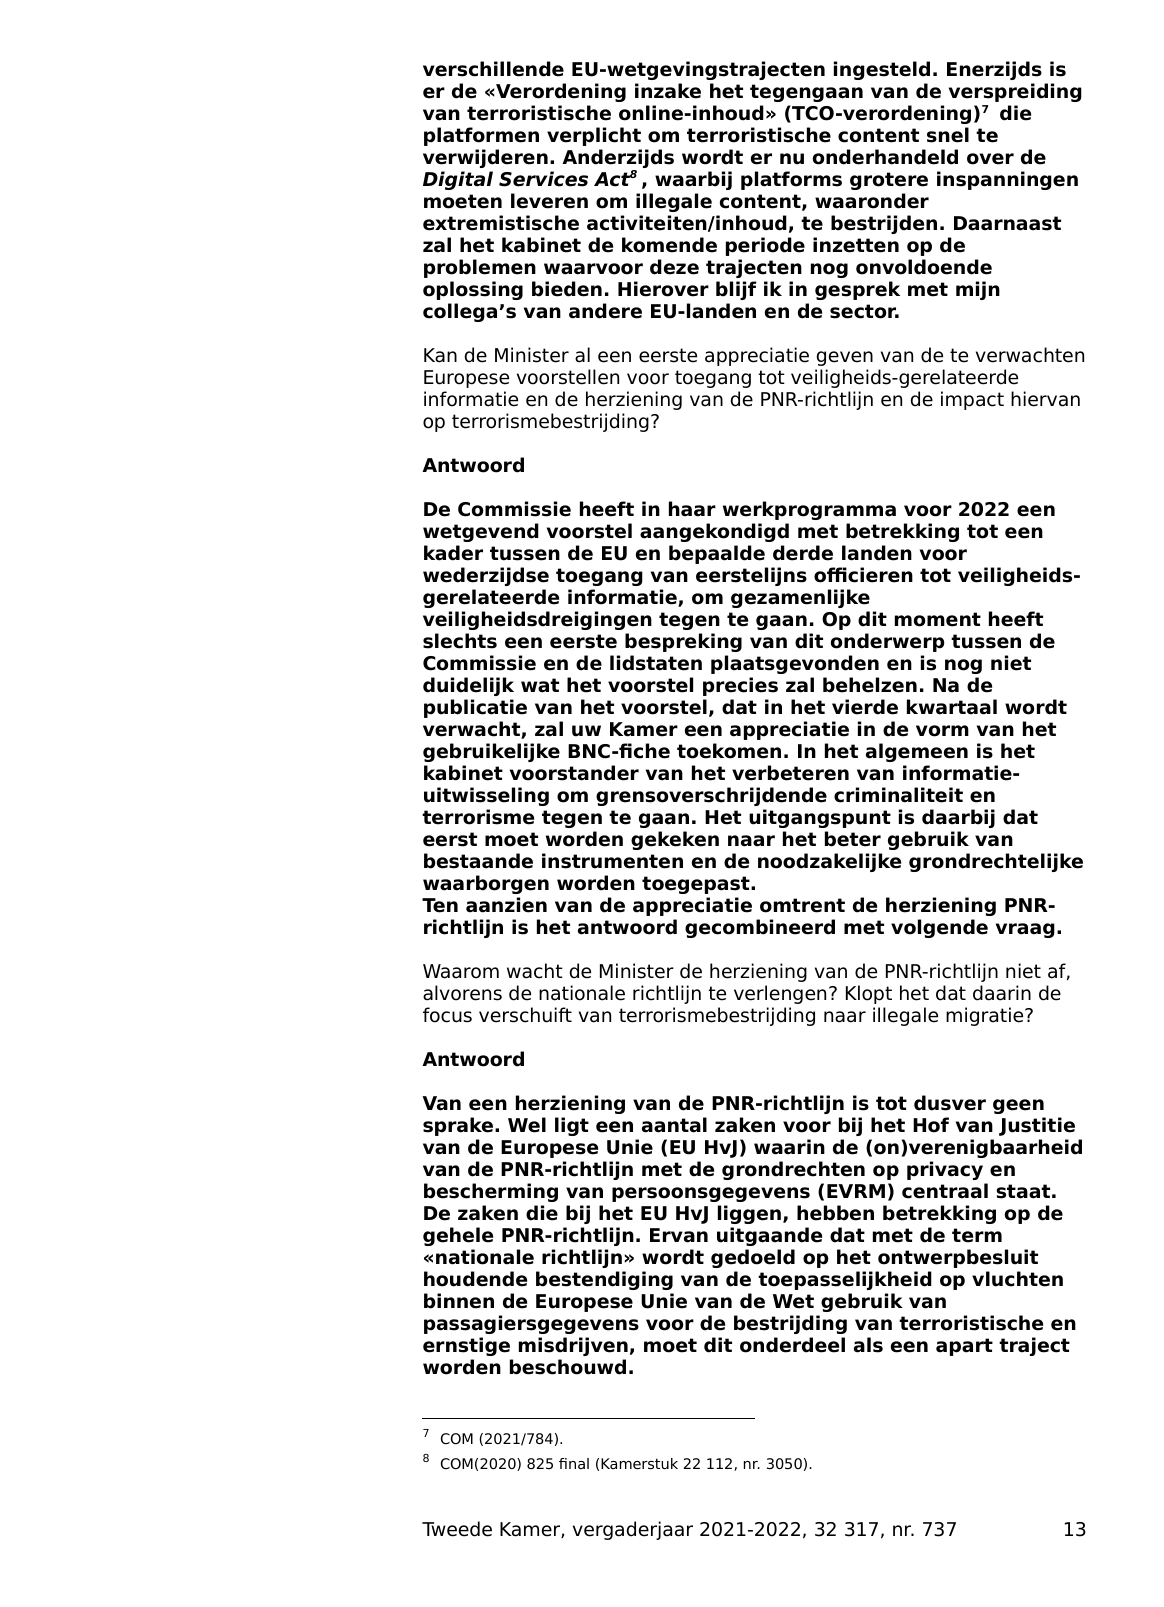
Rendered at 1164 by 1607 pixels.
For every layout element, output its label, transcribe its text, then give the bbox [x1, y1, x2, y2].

text Van een herziening van de PNR-richtlijn is tot dusver geen sprake. Wel ligt een aantal zaken voor bij het Hof van Justitie van de Europese Unie (EU HvJ) waarin de (on)verenigbaarheid van de PNR-richtlijn met de grondrechten op privacy en bescherming van persoonsgegevens (EVRM) centraal staat. De zaken die bij het EU HvJ liggen, hebben betrekking op de gehele PNR-richtlijn. Ervan uitgaande dat met de term «nationale richtlijn» wordt gedoeld op het ontwerpbesluit houdende bestendiging van de toepasselijkheid op vluchten binnen de Europese Unie van de Wet gebruik van passagiersgegevens voor de bestrijding van terroristische en ernstige misdrijven, moet dit onderdeel als een apart traject worden beschouwd. [422, 1093, 1087, 1379]
text verschillende EU-wetgevingstrajecten ingesteld. Enerzijds is er de «Verordening inzake het tegengaan van de verspreiding van terroristische online-inhoud» (TCO-verordening) die platformen verplicht om terroristische content snel te verwijderen. Anderzijds wordt er nu onderhandeld over de Digital Services Act, waarbij platforms grotere inspanningen moeten leveren om illegale content, waaronder extremistische activiteiten/inhoud, te bestrijden. Daarnaast zal het kabinet de komende periode inzetten op de problemen waarvoor deze trajecten nog onvoldoende oplossing bieden. Hierover blijf ik in gesprek met mijn collega’s van andere EU-landen en de sector. [422, 59, 1087, 323]
text Kan de Minister al een eerste appreciatie geven van de te verwachten Europese voorstellen voor toegang tot veiligheids-gerelateerde informatie en de herziening van de PNR-richtlijn en de impact hiervan op terrorismebestrijding? [422, 345, 1087, 433]
subtitle Antwoord [422, 1049, 1087, 1071]
text De Commissie heeft in haar werkprogramma voor 2022 een wetgevend voorstel aangekondigd met betrekking tot een kader tussen de EU en bepaalde derde landen voor wederzijdse toegang van eerstelijns officieren tot veiligheids-gerelateerde informatie, om gezamenlijke veiligheidsdreigingen tegen te gaan. Op dit moment heeft slechts een eerste bespreking van dit onderwerp tussen de Commissie en de lidstaten plaatsgevonden en is nog niet duidelijk wat het voorstel precies zal behelzen. Na de publicatie van het voorstel, dat in het vierde kwartaal wordt verwacht, zal uw Kamer een appreciatie in de vorm van het gebruikelijke BNC-fiche toekomen. In het algemeen is het kabinet voorstander van het verbeteren van informatie-uitwisseling om grensoverschrijdende criminaliteit en terrorisme tegen te gaan. Het uitgangspunt is daarbij dat eerst moet worden gekeken naar het beter gebruik van bestaande instrumenten en de noodzakelijke grondrechtelijke waarborgen worden toegepast. [422, 499, 1087, 895]
text COM (2021/784). [422, 1427, 1087, 1449]
text Waarom wacht de Minister de herziening van de PNR-richtlijn niet af, alvorens de nationale richtlijn te verlengen? Klopt het dat daarin de focus verschuift van terrorismebestrijding naar illegale migratie? [422, 961, 1087, 1027]
text COM(2020) 825 final (Kamerstuk 22 112, nr. 3050). [422, 1452, 1087, 1474]
subtitle Antwoord [422, 455, 1087, 477]
text Ten aanzien van de appreciatie omtrent de herziening PNR-richtlijn is het antwoord gecombineerd met volgende vraag. [422, 895, 1087, 939]
